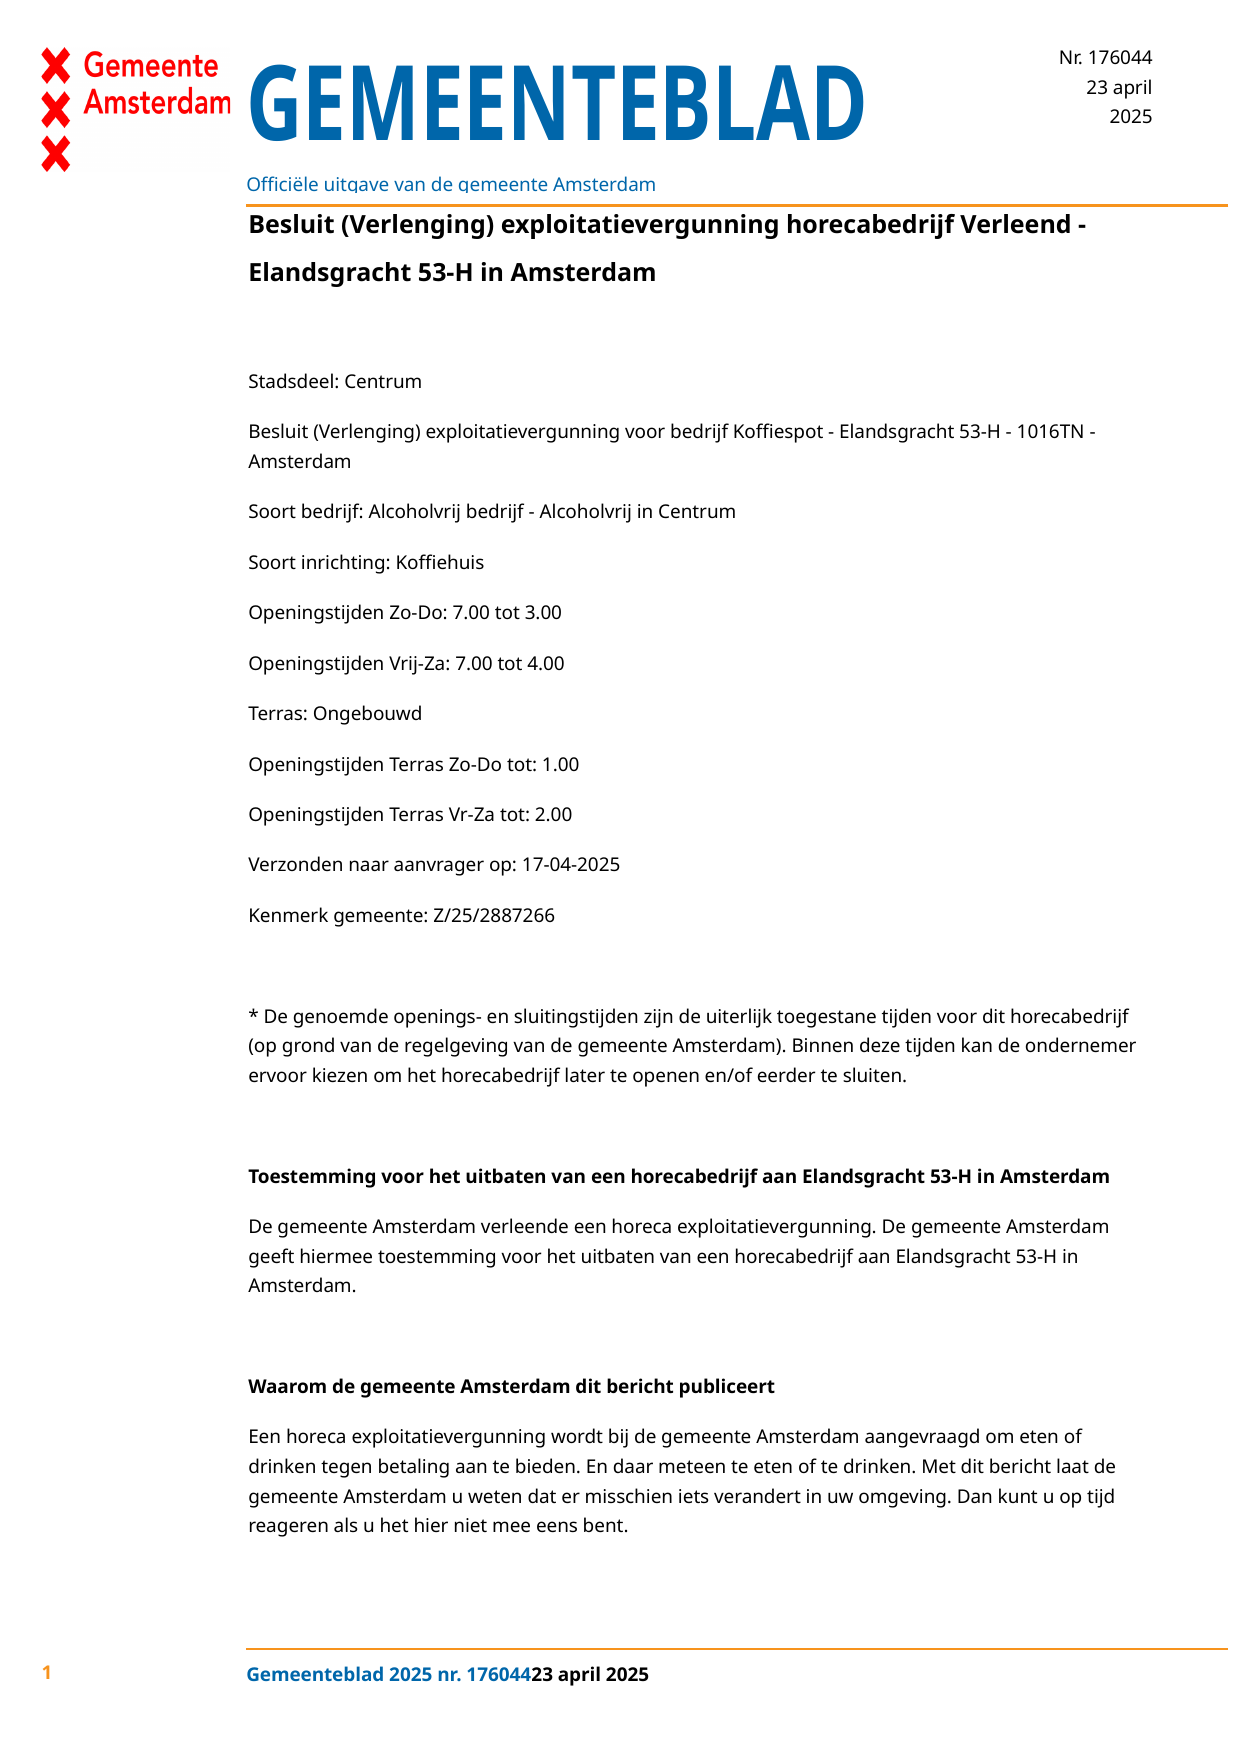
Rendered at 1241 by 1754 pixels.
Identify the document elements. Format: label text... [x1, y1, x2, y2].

text Toestemming voor het uitbaten van een horecabedrijf aan Elandsgracht 53-H in Amsterdam [248, 1163, 1152, 1189]
text Terras: Ongebouwd [248, 700, 1152, 726]
text De gemeente Amsterdam verleende een horeca exploitatievergunning. De gemeente Amsterdam geeft hiermee toestemming voor het uitbaten van een horecabedrijf aan Elandsgracht 53-H in Amsterdam. [248, 1213, 1152, 1298]
text Soort bedrijf: Alcoholvrij bedrijf - Alcoholvrij in Centrum [248, 499, 1152, 524]
text Openingstijden Zo-Do: 7.00 tot 3.00 [248, 599, 1152, 625]
text Soort inrichting: Koffiehuis [248, 549, 1152, 575]
text Verzonden naar aanvrager op: 17-04-2025 [248, 852, 1152, 877]
text Openingstijden Terras Vr-Za tot: 2.00 [248, 801, 1152, 827]
text Besluit (Verlenging) exploitatievergunning horecabedrijf Verleend - Elandsgracht 53-H in Amsterdam [248, 207, 1152, 288]
text Openingstijden Terras Zo-Do tot: 1.00 [248, 751, 1152, 777]
picture [41, 47, 231, 172]
text Stadsdeel: Centrum [248, 368, 1152, 394]
text * De genoemde openings- en sluitingstijden zijn de uiterlijk toegestane tijden voor dit horecabedrijf (op grond van de regelgeving van de gemeente Amsterdam). Binnen deze tijden kan de ondernemer ervoor kiezen om het horecabedrijf later te openen en/of eerder te sluiten. [248, 1003, 1152, 1088]
text Openingstijden Vrij-Za: 7.00 tot 4.00 [248, 650, 1152, 676]
text Kenmerk gemeente: Z/25/2887266 [248, 902, 1152, 928]
text Waarom de gemeente Amsterdam dit bericht publiceert [248, 1373, 1152, 1399]
text Besluit (Verlenging) exploitatievergunning voor bedrijf Koffiespot - Elandsgracht 53-H - 1016TN - Amsterdam [248, 419, 1152, 474]
text Een horeca exploitatievergunning wordt bij de gemeente Amsterdam aangevraagd om eten of drinken tegen betaling aan te bieden. En daar meteen te eten of te drinken. Met dit bericht laat de gemeente Amsterdam u weten dat er misschien iets verandert in uw omgeving. Dan kunt u op tijd reageren als u het hier niet mee eens bent. [248, 1424, 1152, 1538]
